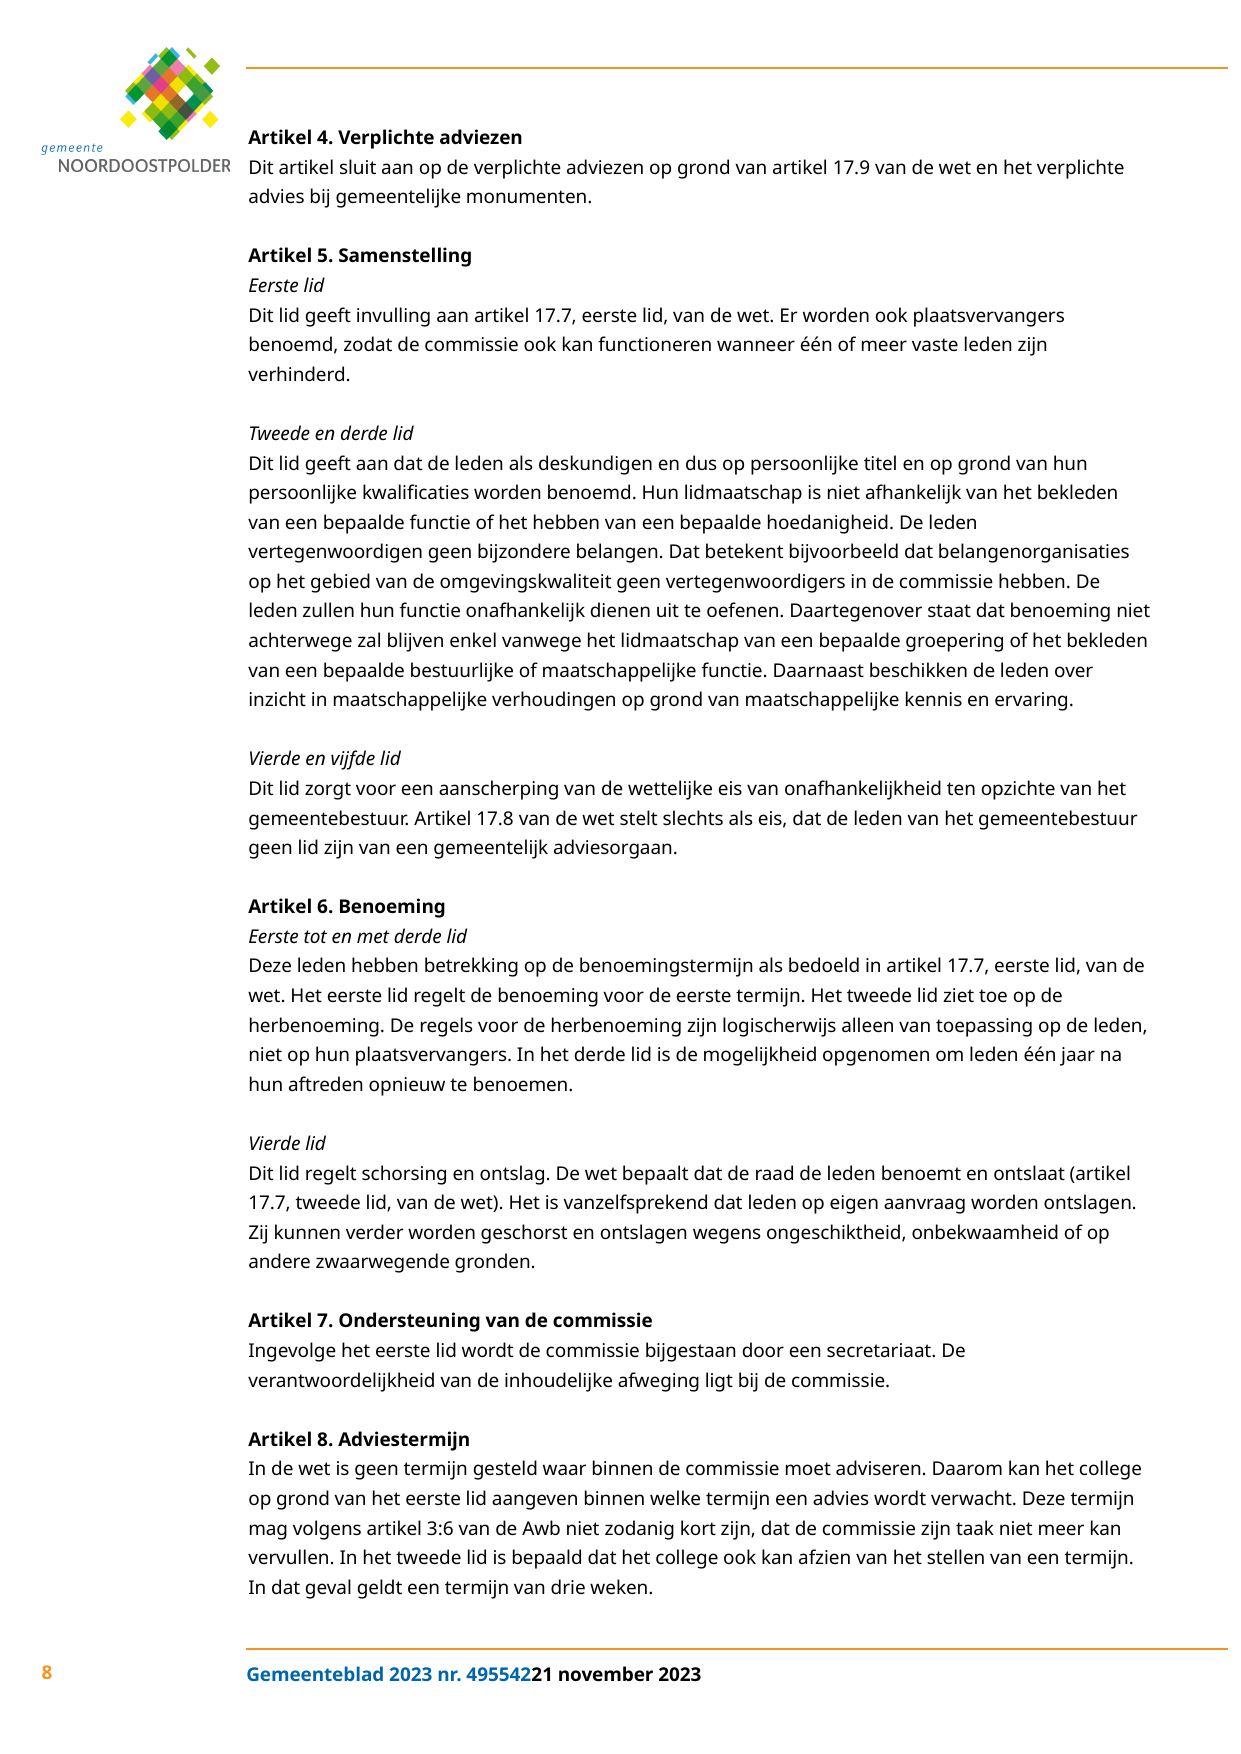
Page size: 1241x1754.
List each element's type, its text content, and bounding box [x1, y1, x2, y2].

text Artikel 7. Ondersteuning van de commissie [248, 1308, 1152, 1333]
text Ingevolge het eerste lid wordt de commissie bijgestaan door een secretariaat. De verantwoordelijkheid van de inhoudelijke afweging ligt bij de commissie. [248, 1337, 1152, 1393]
text Eerste tot en met derde lid [248, 923, 1152, 949]
text Deze leden hebben betrekking op de benoemingstermijn als bedoeld in artikel 17.7, eerste lid, van de wet. Het eerste lid regelt de benoeming voor de eerste termijn. Het tweede lid ziet toe op de herbenoeming. De regels voor de herbenoeming zijn logischerwijs alleen van toepassing op de leden, niet op hun plaatsvervangers. In het derde lid is de mogelijkheid opgenomen om leden één jaar na hun aftreden opnieuw te benoemen. [248, 953, 1152, 1097]
text Tweede en derde lid [248, 420, 1152, 446]
text Dit lid geeft invulling aan artikel 17.7, eerste lid, van de wet. Er worden ook plaatsvervangers benoemd, zodat de commissie ook kan functioneren wanneer één of meer vaste leden zijn verhinderd. [248, 302, 1152, 387]
text Dit artikel sluit aan op de verplichte adviezen op grond van artikel 17.9 van de wet en het verplichte advies bij gemeentelijke monumenten. [248, 154, 1152, 209]
text Artikel 5. Samenstelling [248, 243, 1152, 268]
text Artikel 6. Benoeming [248, 893, 1152, 919]
text Dit lid regelt schorsing en ontslag. De wet bepaalt dat de raad de leden benoemt en ontslaat (artikel 17.7, tweede lid, van de wet). Het is vanzelfsprekend dat leden op eigen aanvraag worden ontslagen. Zij kunnen verder worden geschorst en ontslagen wegens ongeschiktheid, onbekwaamheid of op andere zwaarwegende gronden. [248, 1160, 1152, 1274]
text Dit lid zorgt voor een aanscherping van de wettelijke eis van onafhankelijkheid ten opzichte van het gemeentebestuur. Artikel 17.8 van de wet stelt slechts als eis, dat de leden van het gemeentebestuur geen lid zijn van een gemeentelijk adviesorgaan. [248, 775, 1152, 860]
picture [41, 47, 231, 172]
text In de wet is geen termijn gesteld waar binnen de commissie moet adviseren. Daarom kan het college op grond van het eerste lid aangeven binnen welke termijn een advies wordt verwacht. Deze termijn mag volgens artikel 3:6 van de Awb niet zodanig kort zijn, dat de commissie zijn taak niet meer kan vervullen. In het tweede lid is bepaald dat het college ook kan afzien van het stellen van een termijn. In dat geval geldt een termijn van drie weken. [248, 1456, 1152, 1600]
text Eerste lid [248, 272, 1152, 298]
text Dit lid geeft aan dat de leden als deskundigen en dus op persoonlijke titel en op grond van hun persoonlijke kwalificaties worden benoemd. Hun lidmaatschap is niet afhankelijk van het bekleden van een bepaalde functie of het hebben van een bepaalde hoedanigheid. De leden vertegenwoordigen geen bijzondere belangen. Dat betekent bijvoorbeeld dat belangenorganisaties op het gebied van de omgevingskwaliteit geen vertegenwoordigers in de commissie hebben. De leden zullen hun functie onafhankelijk dienen uit te oefenen. Daartegenover staat dat benoeming niet achterwege zal blijven enkel vanwege het lidmaatschap van een bepaalde groepering of het bekleden van een bepaalde bestuurlijke of maatschappelijke functie. Daarnaast beschikken de leden over inzicht in maatschappelijke verhoudingen op grond van maatschappelijke kennis en ervaring. [248, 450, 1152, 712]
text Artikel 4. Verplichte adviezen [248, 124, 1152, 150]
text Artikel 8. Adviestermijn [248, 1426, 1152, 1452]
text Vierde lid [248, 1130, 1152, 1156]
text Vierde en vijfde lid [248, 746, 1152, 771]
